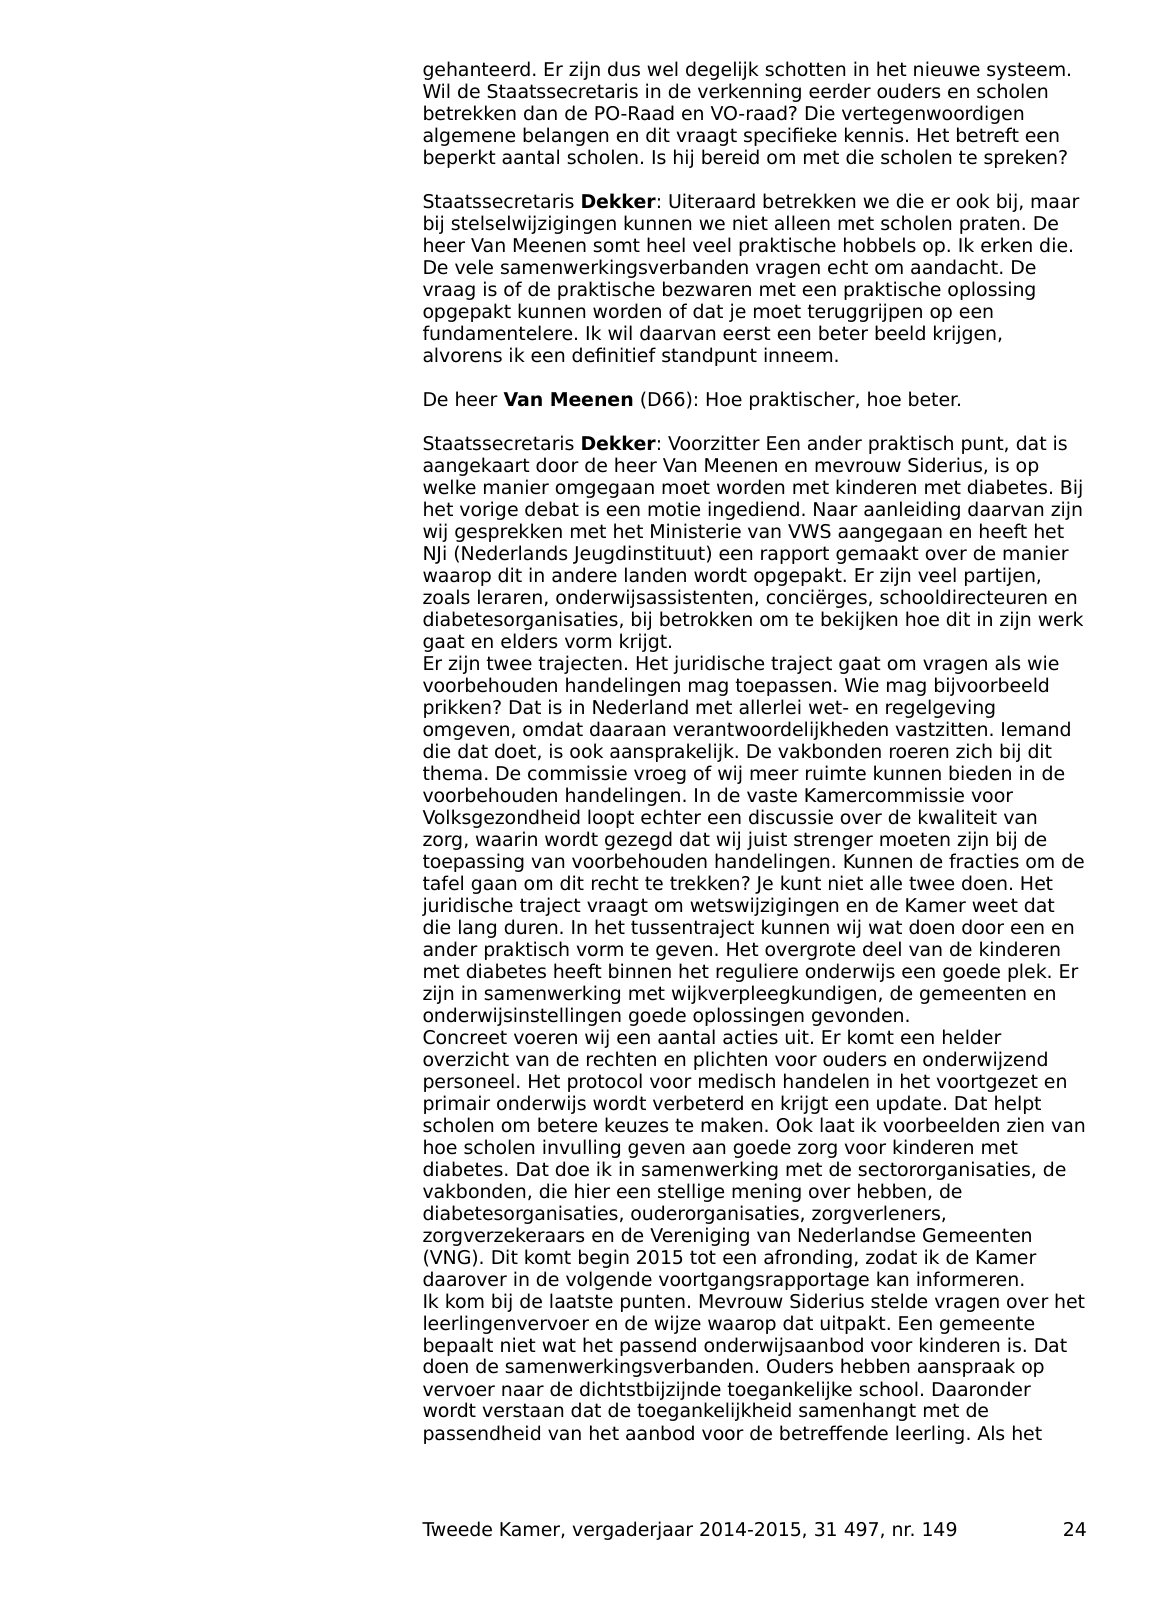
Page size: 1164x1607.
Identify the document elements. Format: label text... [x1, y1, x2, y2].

text Concreet voeren wij een aantal acties uit. Er komt een helder overzicht van de rechten en plichten voor ouders en onderwijzend personeel. Het protocol voor medisch handelen in het voortgezet en primair onderwijs wordt verbeterd en krijgt een update. Dat helpt scholen om betere keuzes te maken. Ook laat ik voorbeelden zien van hoe scholen invulling geven aan goede zorg voor kinderen met diabetes. Dat doe ik in samenwerking met de sectororganisaties, de vakbonden, die hier een stellige mening over hebben, de diabetesorganisaties, ouderorganisaties, zorgverleners, zorgverzekeraars en de Vereniging van Nederlandse Gemeenten (VNG). Dit komt begin 2015 tot een afronding, zodat ik de Kamer daarover in de volgende voortgangsrapportage kan informeren. [422, 1027, 1087, 1291]
text De heer Van Meenen (D66): Hoe praktischer, hoe beter. [422, 389, 1087, 411]
text gehanteerd. Er zijn dus wel degelijk schotten in het nieuwe systeem. Wil de Staatssecretaris in de verkenning eerder ouders en scholen betrekken dan de PO-Raad en VO-raad? Die vertegenwoordigen algemene belangen en dit vraagt specifieke kennis. Het betreft een beperkt aantal scholen. Is hij bereid om met die scholen te spreken? [422, 59, 1087, 169]
text Er zijn twee trajecten. Het juridische traject gaat om vragen als wie voorbehouden handelingen mag toepassen. Wie mag bijvoorbeeld prikken? Dat is in Nederland met allerlei wet- en regelgeving omgeven, omdat daaraan verantwoordelijkheden vastzitten. Iemand die dat doet, is ook aansprakelijk. De vakbonden roeren zich bij dit thema. De commissie vroeg of wij meer ruimte kunnen bieden in de voorbehouden handelingen. In de vaste Kamercommissie voor Volksgezondheid loopt echter een discussie over de kwaliteit van zorg, waarin wordt gezegd dat wij juist strenger moeten zijn bij de toepassing van voorbehouden handelingen. Kunnen de fracties om de tafel gaan om dit recht te trekken? Je kunt niet alle twee doen. Het juridische traject vraagt om wetswijzigingen en de Kamer weet dat die lang duren. In het tussentraject kunnen wij wat doen door een en ander praktisch vorm te geven. Het overgrote deel van de kinderen met diabetes heeft binnen het reguliere onderwijs een goede plek. Er zijn in samenwerking met wijkverpleegkundigen, de gemeenten en onderwijsinstellingen goede oplossingen gevonden. [422, 653, 1087, 1027]
text Staatssecretaris Dekker: Uiteraard betrekken we die er ook bij, maar bij stelselwijzigingen kunnen we niet alleen met scholen praten. De heer Van Meenen somt heel veel praktische hobbels op. Ik erken die. De vele samenwerkingsverbanden vragen echt om aandacht. De vraag is of de praktische bezwaren met een praktische oplossing opgepakt kunnen worden of dat je moet teruggrijpen op een fundamentelere. Ik wil daarvan eerst een beter beeld krijgen, alvorens ik een definitief standpunt inneem. [422, 191, 1087, 367]
text Ik kom bij de laatste punten. Mevrouw Siderius stelde vragen over het leerlingenvervoer en de wijze waarop dat uitpakt. Een gemeente bepaalt niet wat het passend onderwijsaanbod voor kinderen is. Dat doen de samenwerkingsverbanden. Ouders hebben aanspraak op vervoer naar de dichtstbijzijnde toegankelijke school. Daaronder wordt verstaan dat de toegankelijkheid samenhangt met de passendheid van het aanbod voor de betreffende leerling. Als het [422, 1291, 1087, 1444]
text Staatssecretaris Dekker: Voorzitter Een ander praktisch punt, dat is aangekaart door de heer Van Meenen en mevrouw Siderius, is op welke manier omgegaan moet worden met kinderen met diabetes. Bij het vorige debat is een motie ingediend. Naar aanleiding daarvan zijn wij gesprekken met het Ministerie van VWS aangegaan en heeft het NJi (Nederlands Jeugdinstituut) een rapport gemaakt over de manier waarop dit in andere landen wordt opgepakt. Er zijn veel partijen, zoals leraren, onderwijsassistenten, conciërges, schooldirecteuren en diabetesorganisaties, bij betrokken om te bekijken hoe dit in zijn werk gaat en elders vorm krijgt. [422, 433, 1087, 653]
